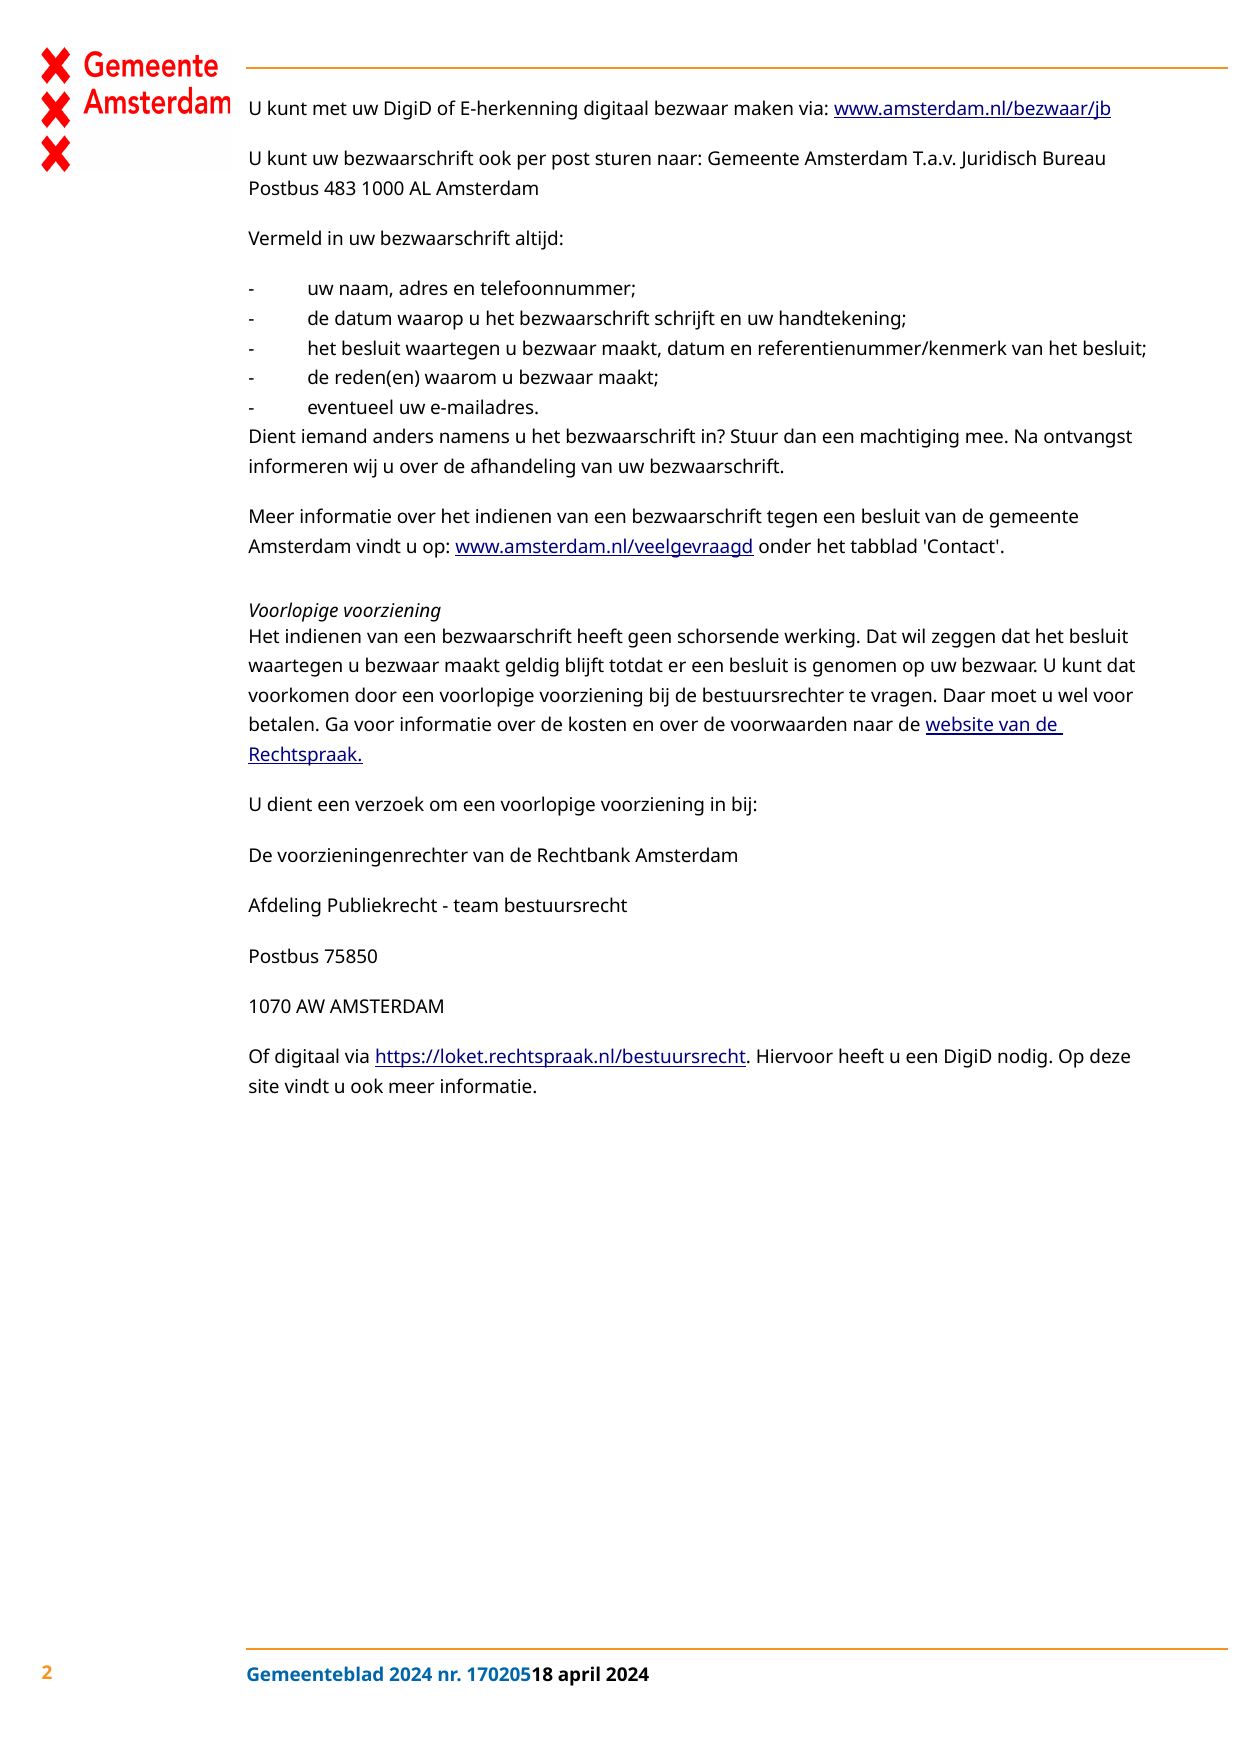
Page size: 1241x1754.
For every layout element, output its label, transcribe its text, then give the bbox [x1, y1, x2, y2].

picture [41, 47, 231, 172]
list uw naam, adres en telefoonnummer; [248, 276, 1152, 301]
text De voorzieningenrechter van de Rechtbank Amsterdam [248, 842, 1152, 868]
text U kunt met uw DigiD of E-herkenning digitaal bezwaar maken via: www.amsterdam.nl/bezwaar/jb [248, 95, 1152, 121]
text Voorlopige voorziening [248, 597, 1152, 623]
list de reden(en) waarom u bezwaar maakt; [248, 364, 1152, 390]
text Het indienen van een bezwaarschrift heeft geen schorsende werking. Dat wil zeggen dat het besluit waartegen u bezwaar maakt geldig blijft totdat er een besluit is genomen op uw bezwaar. U kunt dat voorkomen door een voorlopige voorziening bij de bestuursrechter te vragen. Daar moet u wel voor betalen. Ga voor informatie over de kosten en over de voorwaarden naar de website van de Rechtspraak. [248, 623, 1152, 767]
text Postbus 75850 [248, 943, 1152, 968]
text Meer informatie over het indienen van een bezwaarschrift tegen een besluit van de gemeente Amsterdam vindt u op: www.amsterdam.nl/veelgevraagd onder het tabblad 'Contact'. [248, 503, 1152, 559]
list het besluit waartegen u bezwaar maakt, datum en referentienummer/kenmerk van het besluit; [248, 335, 1152, 361]
text U kunt uw bezwaarschrift ook per post sturen naar: Gemeente Amsterdam T.a.v. Juridisch Bureau Postbus 483 1000 AL Amsterdam [248, 145, 1152, 201]
text Of digitaal via https://loket.rechtspraak.nl/bestuursrecht. Hiervoor heeft u een DigiD nodig. Op deze site vindt u ook meer informatie. [248, 1044, 1152, 1099]
text U dient een verzoek om een voorlopige voorziening in bij: [248, 792, 1152, 817]
text Afdeling Publiekrecht - team bestuursrecht [248, 892, 1152, 918]
text 1070 AW AMSTERDAM [248, 993, 1152, 1019]
text Dient iemand anders namens u het bezwaarschrift in? Stuur dan een machtiging mee. Na ontvangst informeren wij u over de afhandeling van uw bezwaarschrift. [248, 423, 1152, 479]
list eventueel uw e-mailadres. [248, 394, 1152, 420]
text Vermeld in uw bezwaarschrift altijd: [248, 225, 1152, 251]
list de datum waarop u het bezwaarschrift schrijft en uw handtekening; [248, 305, 1152, 331]
